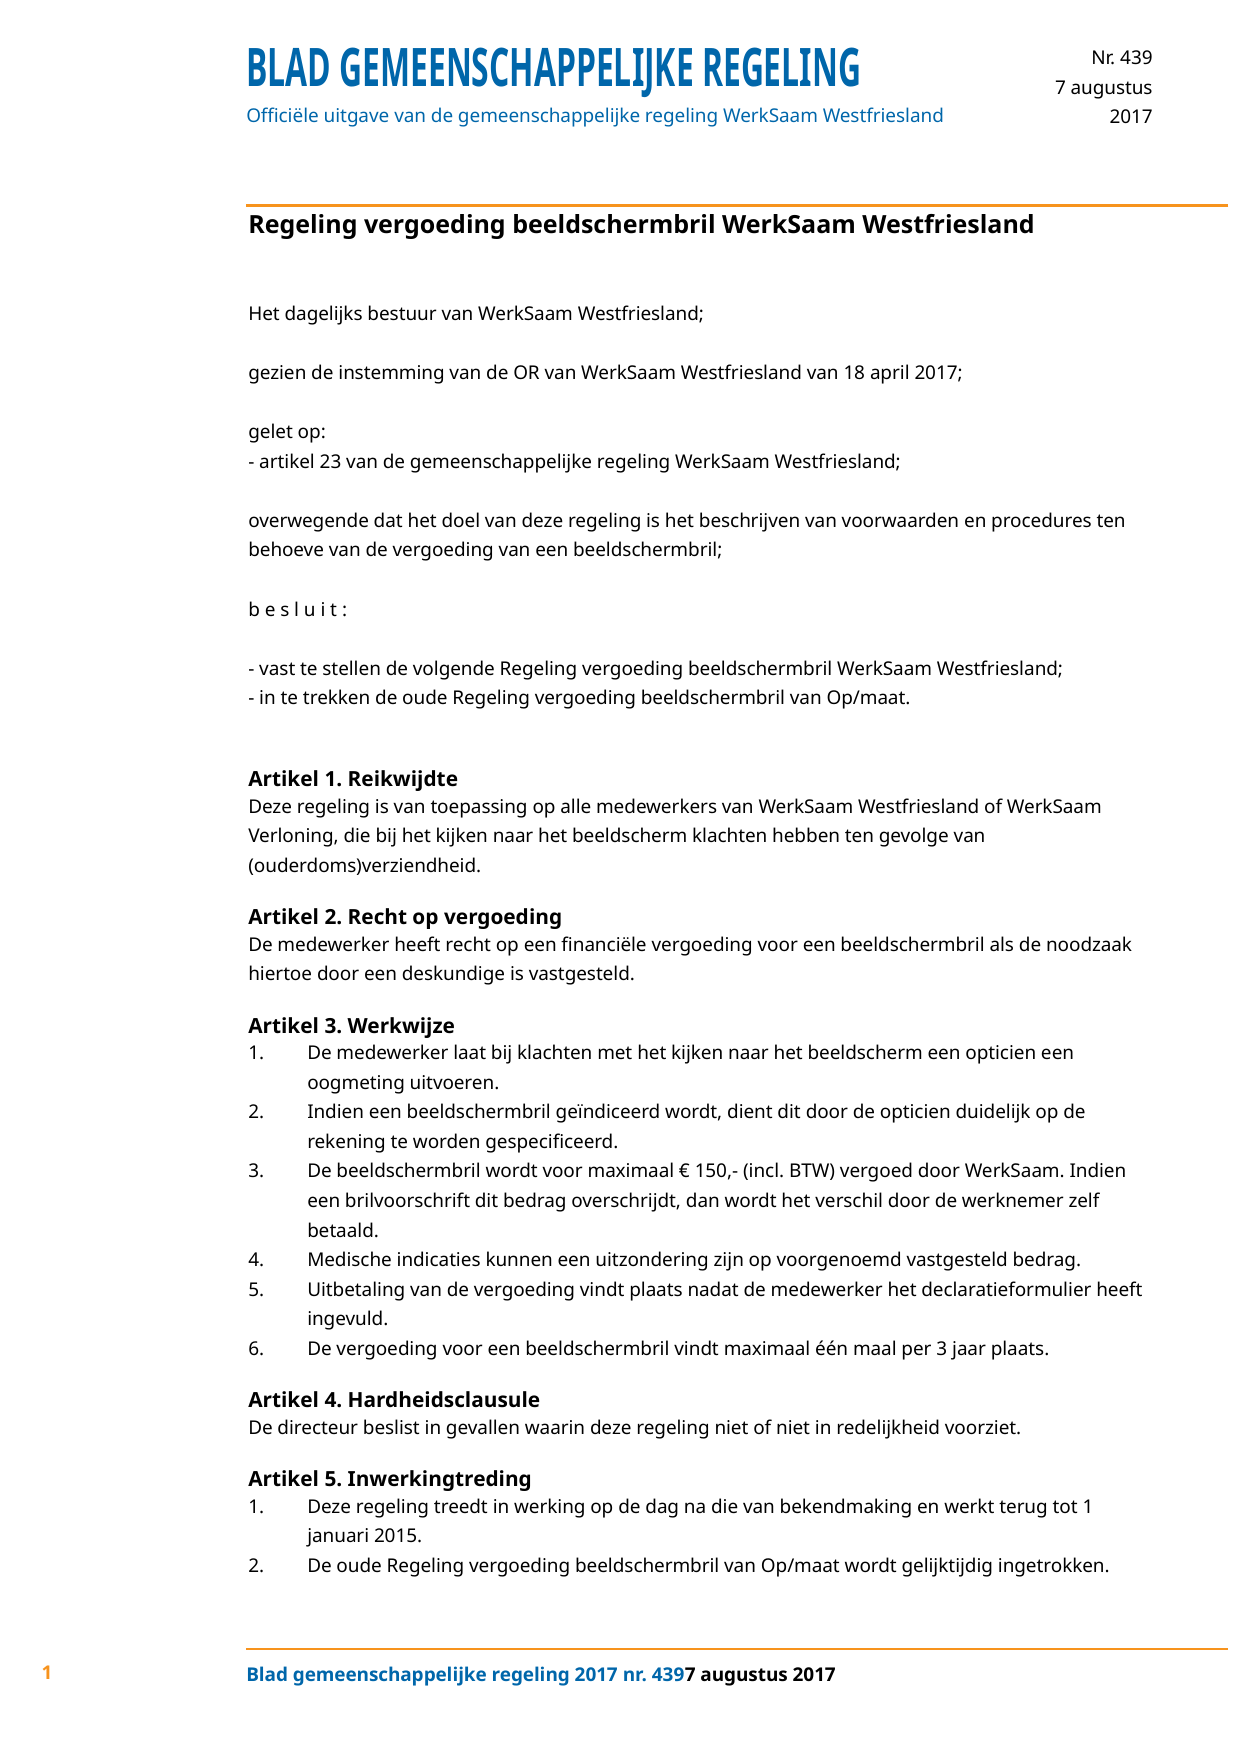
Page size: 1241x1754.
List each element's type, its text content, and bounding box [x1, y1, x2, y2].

text De medewerker heeft recht op een financiële vergoeding voor een beeldschermbril als de noodzaak hiertoe door een deskundige is vastgesteld. [248, 931, 1152, 986]
text overwegende dat het doel van deze regeling is het beschrijven van voorwaarden en procedures ten behoeve van de vergoeding van een beeldschermbril; [248, 507, 1152, 562]
text Artikel 1. Reikwijdte [248, 764, 1152, 793]
text - vast te stellen de volgende Regeling vergoeding beeldschermbril WerkSaam Westfriesland; [248, 655, 1152, 681]
text gelet op: [248, 418, 1152, 444]
list Deze regeling treedt in werking op de dag na die van bekendmaking en werkt terug tot 1 januari 2015. [248, 1493, 1152, 1548]
list De beeldschermbril wordt voor maximaal € 150,- (incl. BTW) vergoed door WerkSaam. Indien een brilvoorschrift dit bedrag overschrijdt, dan wordt het verschil door de werknemer zelf betaald. [248, 1158, 1152, 1243]
text b e s l u i t : [248, 596, 1152, 621]
list Indien een beeldschermbril geïndiceerd wordt, dient dit door de opticien duidelijk op de rekening te worden gespecificeerd. [248, 1098, 1152, 1154]
list De vergoeding voor een beeldschermbril vindt maximaal één maal per 3 jaar plaats. [248, 1335, 1152, 1361]
text - artikel 23 van de gemeenschappelijke regeling WerkSaam Westfriesland; [248, 448, 1152, 473]
list Medische indicaties kunnen een uitzondering zijn op voorgenoemd vastgesteld bedrag. [248, 1246, 1152, 1272]
text Het dagelijks bestuur van WerkSaam Westfriesland; [248, 300, 1152, 326]
text Deze regeling is van toepassing op alle medewerkers van WerkSaam Westfriesland of WerkSaam Verloning, die bij het kijken naar het beeldscherm klachten hebben ten gevolge van (ouderdoms)verziendheid. [248, 793, 1152, 878]
text gezien de instemming van de OR van WerkSaam Westfriesland van 18 april 2017; [248, 359, 1152, 385]
list De oude Regeling vergoeding beeldschermbril van Op/maat wordt gelijktijdig ingetrokken. [248, 1552, 1152, 1578]
text Artikel 5. Inwerkingtreding [248, 1464, 1152, 1493]
text De directeur beslist in gevallen waarin deze regeling niet of niet in redelijkheid voorziet. [248, 1414, 1152, 1440]
list De medewerker laat bij klachten met het kijken naar het beeldscherm een opticien een oogmeting uitvoeren. [248, 1039, 1152, 1095]
text - in te trekken de oude Regeling vergoeding beeldschermbril van Op/maat. [248, 684, 1152, 710]
text Regeling vergoeding beeldschermbril WerkSaam Westfriesland [248, 207, 1152, 241]
picture [41, 47, 231, 172]
list Uitbetaling van de vergoeding vindt plaats nadat de medewerker het declaratieformulier heeft ingevuld. [248, 1276, 1152, 1331]
text Artikel 4. Hardheidsclausule [248, 1386, 1152, 1414]
text Artikel 2. Recht op vergoeding [248, 902, 1152, 931]
text Artikel 3. Werkwijze [248, 1011, 1152, 1039]
